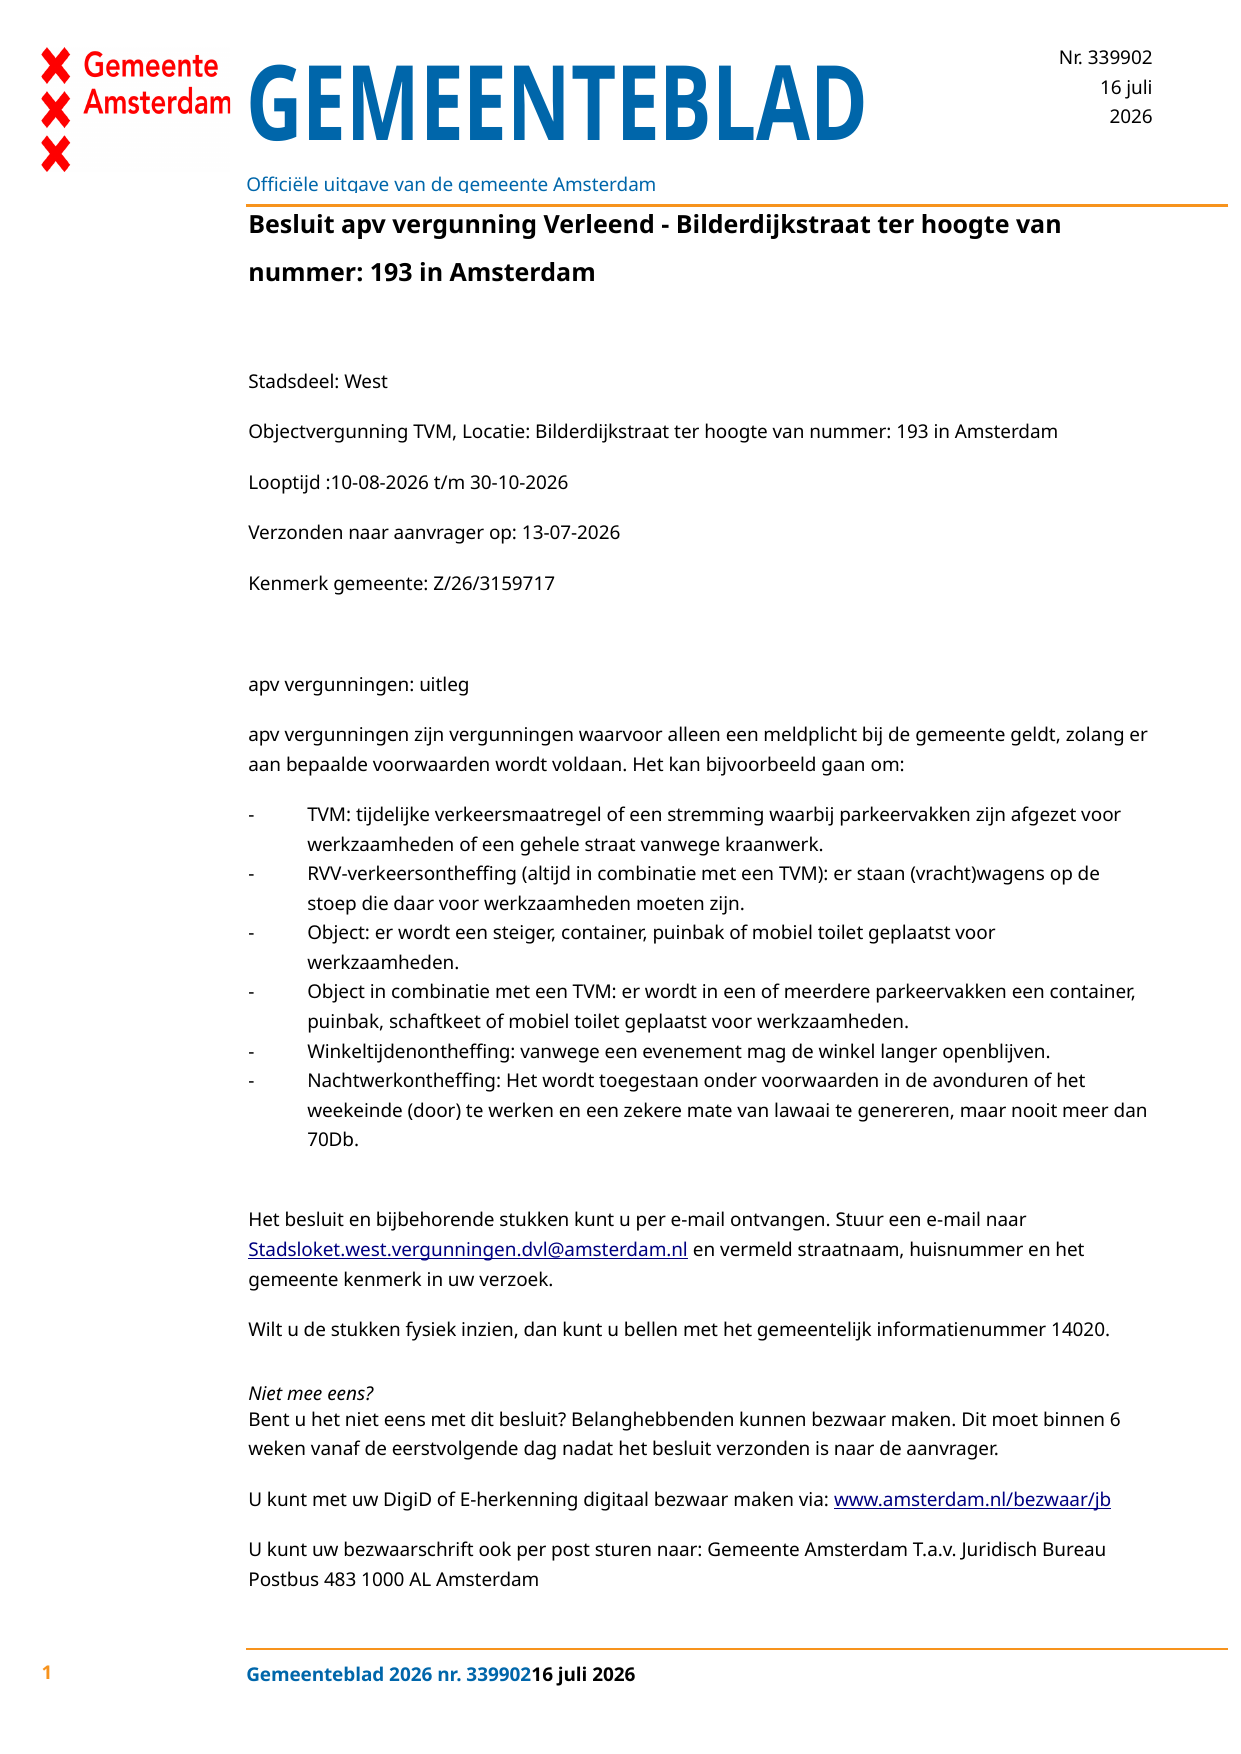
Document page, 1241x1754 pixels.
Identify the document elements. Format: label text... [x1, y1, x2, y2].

list Object: er wordt een steiger, container, puinbak of mobiel toilet geplaatst voor werkzaamheden. [248, 919, 1152, 975]
text Wilt u de stukken fysiek inzien, dan kunt u bellen met het gemeentelijk informatienummer 14020. [248, 1316, 1152, 1342]
text apv vergunningen zijn vergunningen waarvoor alleen een meldplicht bij de gemeente geldt, zolang er aan bepaalde voorwaarden wordt voldaan. Het kan bijvoorbeeld gaan om: [248, 721, 1152, 777]
text Verzonden naar aanvrager op: 13-07-2026 [248, 519, 1152, 545]
text U kunt met uw DigiD of E-herkenning digitaal bezwaar maken via: www.amsterdam.nl/bezwaar/jb [248, 1486, 1152, 1512]
text Stadsdeel: West [248, 368, 1152, 394]
text Looptijd :10-08-2026 t/m 30-10-2026 [248, 469, 1152, 495]
text Besluit apv vergunning Verleend - Bilderdijkstraat ter hoogte van nummer: 193 in Amsterdam [248, 207, 1152, 288]
text Het besluit en bijbehorende stukken kunt u per e-mail ontvangen. Stuur een e-mail naar Stadsloket.west.vergunningen.dvl@amsterdam.nl en vermeld straatnaam, huisnummer en het gemeente kenmerk in uw verzoek. [248, 1207, 1152, 1292]
text Bent u het niet eens met dit besluit? Belanghebbenden kunnen bezwaar maken. Dit moet binnen 6 weken vanaf de eerstvolgende dag nadat het besluit verzonden is naar de aanvrager. [248, 1406, 1152, 1461]
text U kunt uw bezwaarschrift ook per post sturen naar: Gemeente Amsterdam T.a.v. Juridisch Bureau Postbus 483 1000 AL Amsterdam [248, 1536, 1152, 1592]
text apv vergunningen: uitleg [248, 671, 1152, 697]
text Niet mee eens? [248, 1380, 1152, 1406]
list Object in combinatie met een TVM: er wordt in een of meerdere parkeervakken een container, puinbak, schaftkeet of mobiel toilet geplaatst voor werkzaamheden. [248, 979, 1152, 1034]
text Kenmerk gemeente: Z/26/3159717 [248, 570, 1152, 596]
list RVV-verkeersontheffing (altijd in combinatie met een TVM): er staan (vracht)wagens op de stoep die daar voor werkzaamheden moeten zijn. [248, 860, 1152, 916]
text Objectvergunning TVM, Locatie: Bilderdijkstraat ter hoogte van nummer: 193 in Amsterdam [248, 419, 1152, 444]
list Winkeltijdenontheffing: vanwege een evenement mag de winkel langer openblijven. [248, 1038, 1152, 1064]
list Nachtwerkontheffing: Het wordt toegestaan onder voorwaarden in de avonduren of het weekeinde (door) te werken en een zekere mate van lawaai te genereren, maar nooit meer dan 70Db. [248, 1067, 1152, 1152]
list TVM: tijdelijke verkeersmaatregel of een stremming waarbij parkeervakken zijn afgezet voor werkzaamheden of een gehele straat vanwege kraanwerk. [248, 801, 1152, 857]
picture [41, 47, 231, 172]
